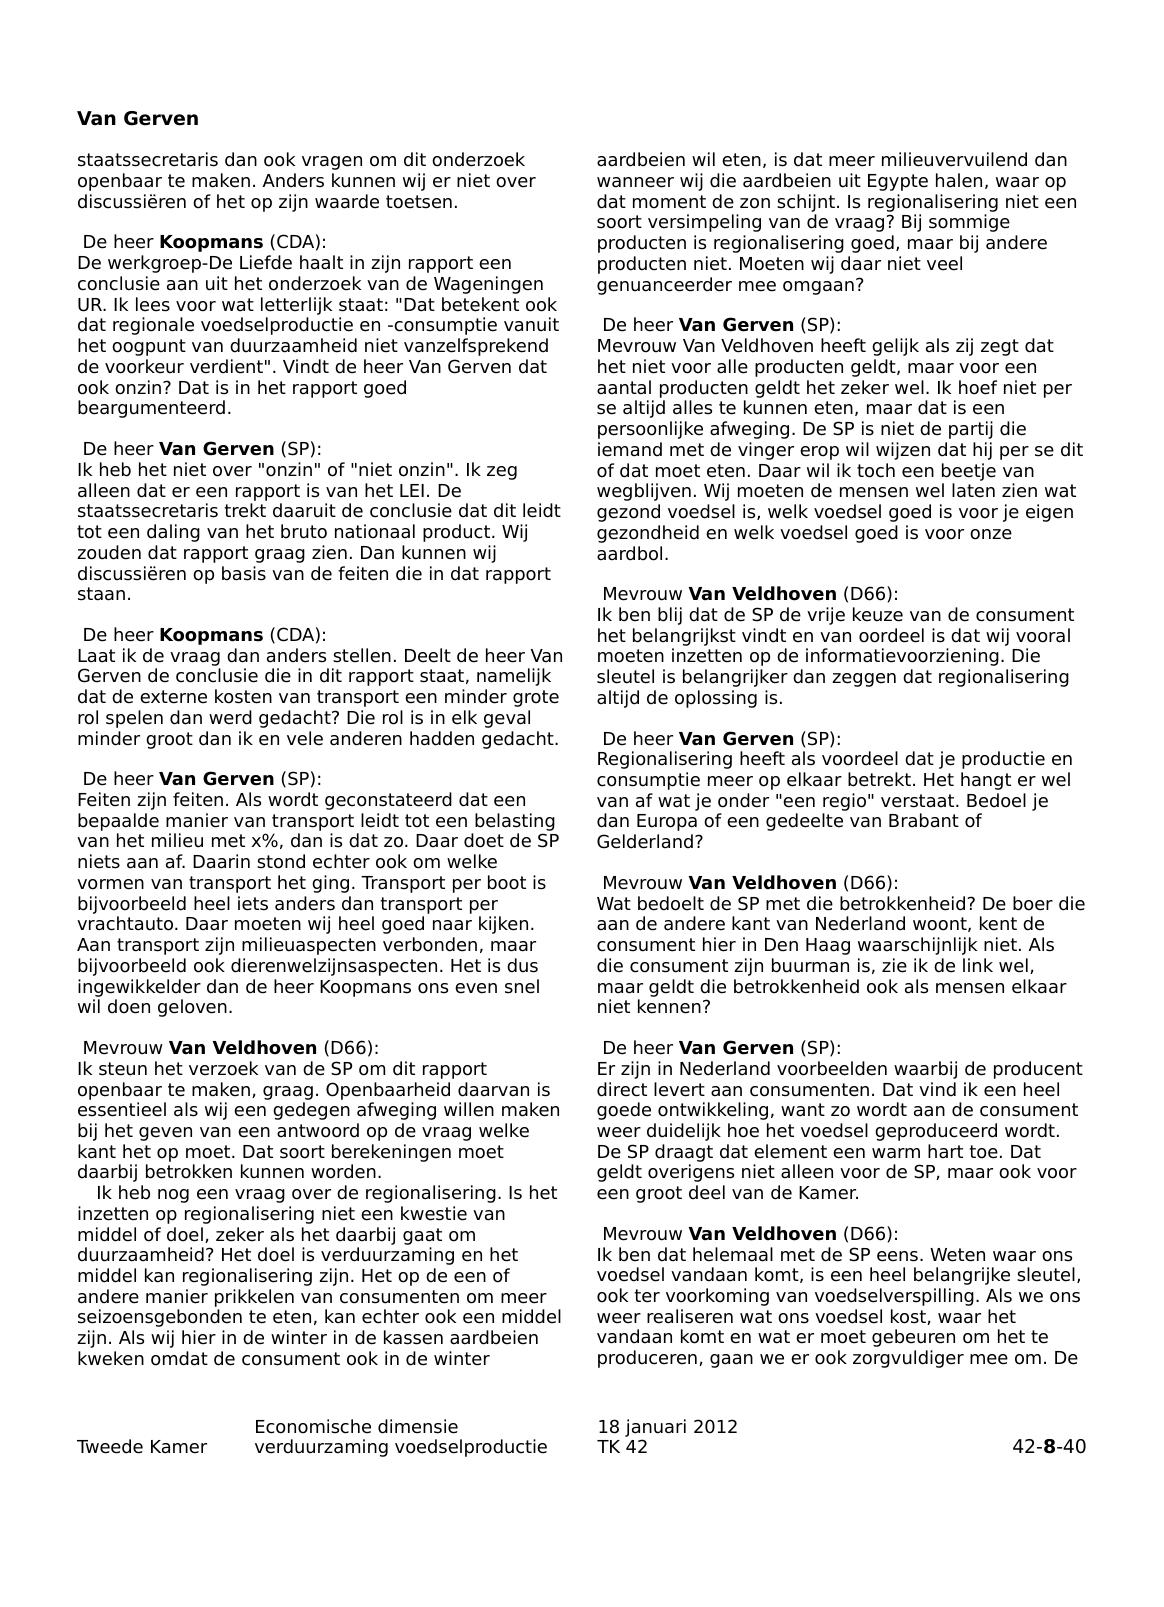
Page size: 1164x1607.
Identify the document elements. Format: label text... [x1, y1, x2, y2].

text Ik ben dat helemaal met de SP eens. Weten waar ons voedsel vandaan komt, is een heel belangrijke sleutel, ook ter voorkoming van voedselverspilling. Als we ons weer realiseren wat ons voedsel kost, waar het vandaan komt en wat er moet gebeuren om het te produceren, gaan we er ook zorgvuldiger mee om. De [596, 1244, 1087, 1369]
text Feiten zijn feiten. Als wordt geconstateerd dat een bepaalde manier van transport leidt tot een belasting van het milieu met x%, dan is dat zo. Daar doet de SP niets aan af. Daarin stond echter ook om welke vormen van transport het ging. Transport per boot is bijvoorbeeld heel iets anders dan transport per vrachtauto. Daar moeten wij heel goed naar kijken. Aan transport zijn milieuaspecten verbonden, maar bijvoorbeeld ook dierenwelzijnsaspecten. Het is dus ingewikkelder dan de heer Koopmans ons even snel wil doen geloven. [77, 790, 567, 1018]
text Mevrouw Van Veldhoven (D66): [77, 1038, 567, 1059]
text De heer Van Gerven (SP): [596, 315, 1087, 336]
text De heer Van Gerven (SP): [596, 1038, 1087, 1059]
text Mevrouw Van Veldhoven heeft gelijk als zij zegt dat het niet voor alle producten geldt, maar voor een aantal producten geldt het zeker wel. Ik hoef niet per se altijd alles te kunnen eten, maar dat is een persoonlijke afweging. De SP is niet de partij die iemand met de vinger erop wil wijzen dat hij per se dit of dat moet eten. Daar wil ik toch een beetje van wegblijven. Wij moeten de mensen wel laten zien wat gezond voedsel is, welk voedsel goed is voor je eigen gezondheid en welk voedsel goed is voor onze aardbol. [596, 336, 1087, 564]
text De werkgroep-De Liefde haalt in zijn rapport een conclusie aan uit het onderzoek van de Wageningen UR. Ik lees voor wat letterlijk staat: "Dat betekent ook dat regionale voedselproductie en -consumptie vanuit het oogpunt van duurzaamheid niet vanzelfsprekend de voorkeur verdient". Vindt de heer Van Gerven dat ook onzin? Dat is in het rapport goed beargumenteerd. [77, 253, 567, 419]
text Mevrouw Van Veldhoven (D66): [596, 584, 1087, 605]
text De heer Van Gerven (SP): [77, 769, 567, 790]
text Ik ben blij dat de SP de vrije keuze van de consument het belangrijkst vindt en van oordeel is dat wij vooral moeten inzetten op de informatievoorziening. Die sleutel is belangrijker dan zeggen dat regionalisering altijd de oplossing is. [596, 605, 1087, 708]
text staatssecretaris dan ook vragen om dit onderzoek openbaar te maken. Anders kunnen wij er niet over discussiëren of het op zijn waarde toetsen. [77, 150, 567, 212]
text Mevrouw Van Veldhoven (D66): [596, 1224, 1087, 1244]
text Wat bedoelt de SP met die betrokkenheid? De boer die aan de andere kant van Nederland woont, kent de consument hier in Den Haag waarschijnlijk niet. Als die consument zijn buurman is, zie ik de link wel, maar geldt die betrokkenheid ook als mensen elkaar niet kennen? [596, 893, 1087, 1018]
text Ik heb het niet over "onzin" of "niet onzin". Ik zeg alleen dat er een rapport is van het LEI. De staatssecretaris trekt daaruit de conclusie dat dit leidt tot een daling van het bruto nationaal product. Wij zouden dat rapport graag zien. Dan kunnen wij discussiëren op basis van de feiten die in dat rapport staan. [77, 460, 567, 605]
text aardbeien wil eten, is dat meer milieuvervuilend dan wanneer wij die aardbeien uit Egypte halen, waar op dat moment de zon schijnt. Is regionalisering niet een soort versimpeling van de vraag? Bij sommige producten is regionalisering goed, maar bij andere producten niet. Moeten wij daar niet veel genuanceerder mee omgaan? [596, 150, 1087, 295]
text De heer Van Gerven (SP): [596, 728, 1087, 749]
text Regionalisering heeft als voordeel dat je productie en consumptie meer op elkaar betrekt. Het hangt er wel van af wat je onder "een regio" verstaat. Bedoel je dan Europa of een gedeelte van Brabant of Gelderland? [596, 749, 1087, 853]
text Ik steun het verzoek van de SP om dit rapport openbaar te maken, graag. Openbaarheid daarvan is essentieel als wij een gedegen afweging willen maken bij het geven van een antwoord op de vraag welke kant het op moet. Dat soort berekeningen moet daarbij betrokken kunnen worden. [77, 1059, 567, 1183]
text De heer Koopmans (CDA): [77, 232, 567, 253]
text Er zijn in Nederland voorbeelden waarbij de producent direct levert aan consumenten. Dat vind ik een heel goede ontwikkeling, want zo wordt aan de consument weer duidelijk hoe het voedsel geproduceerd wordt. De SP draagt dat element een warm hart toe. Dat geldt overigens niet alleen voor de SP, maar ook voor een groot deel van de Kamer. [596, 1059, 1087, 1204]
text De heer Van Gerven (SP): [77, 439, 567, 460]
text Ik heb nog een vraag over de regionalisering. Is het inzetten op regionalisering niet een kwestie van middel of doel, zeker als het daarbij gaat om duurzaamheid? Het doel is verduurzaming en het middel kan regionalisering zijn. Het op de een of andere manier prikkelen van consumenten om meer seizoensgebonden te eten, kan echter ook een middel zijn. Als wij hier in de winter in de kassen aardbeien kweken omdat de consument ook in de winter [77, 1183, 567, 1369]
text Mevrouw Van Veldhoven (D66): [596, 873, 1087, 893]
text De heer Koopmans (CDA): [77, 625, 567, 646]
text Laat ik de vraag dan anders stellen. Deelt de heer Van Gerven de conclusie die in dit rapport staat, namelijk dat de externe kosten van transport een minder grote rol spelen dan werd gedacht? Die rol is in elk geval minder groot dan ik en vele anderen hadden gedacht. [77, 646, 567, 749]
